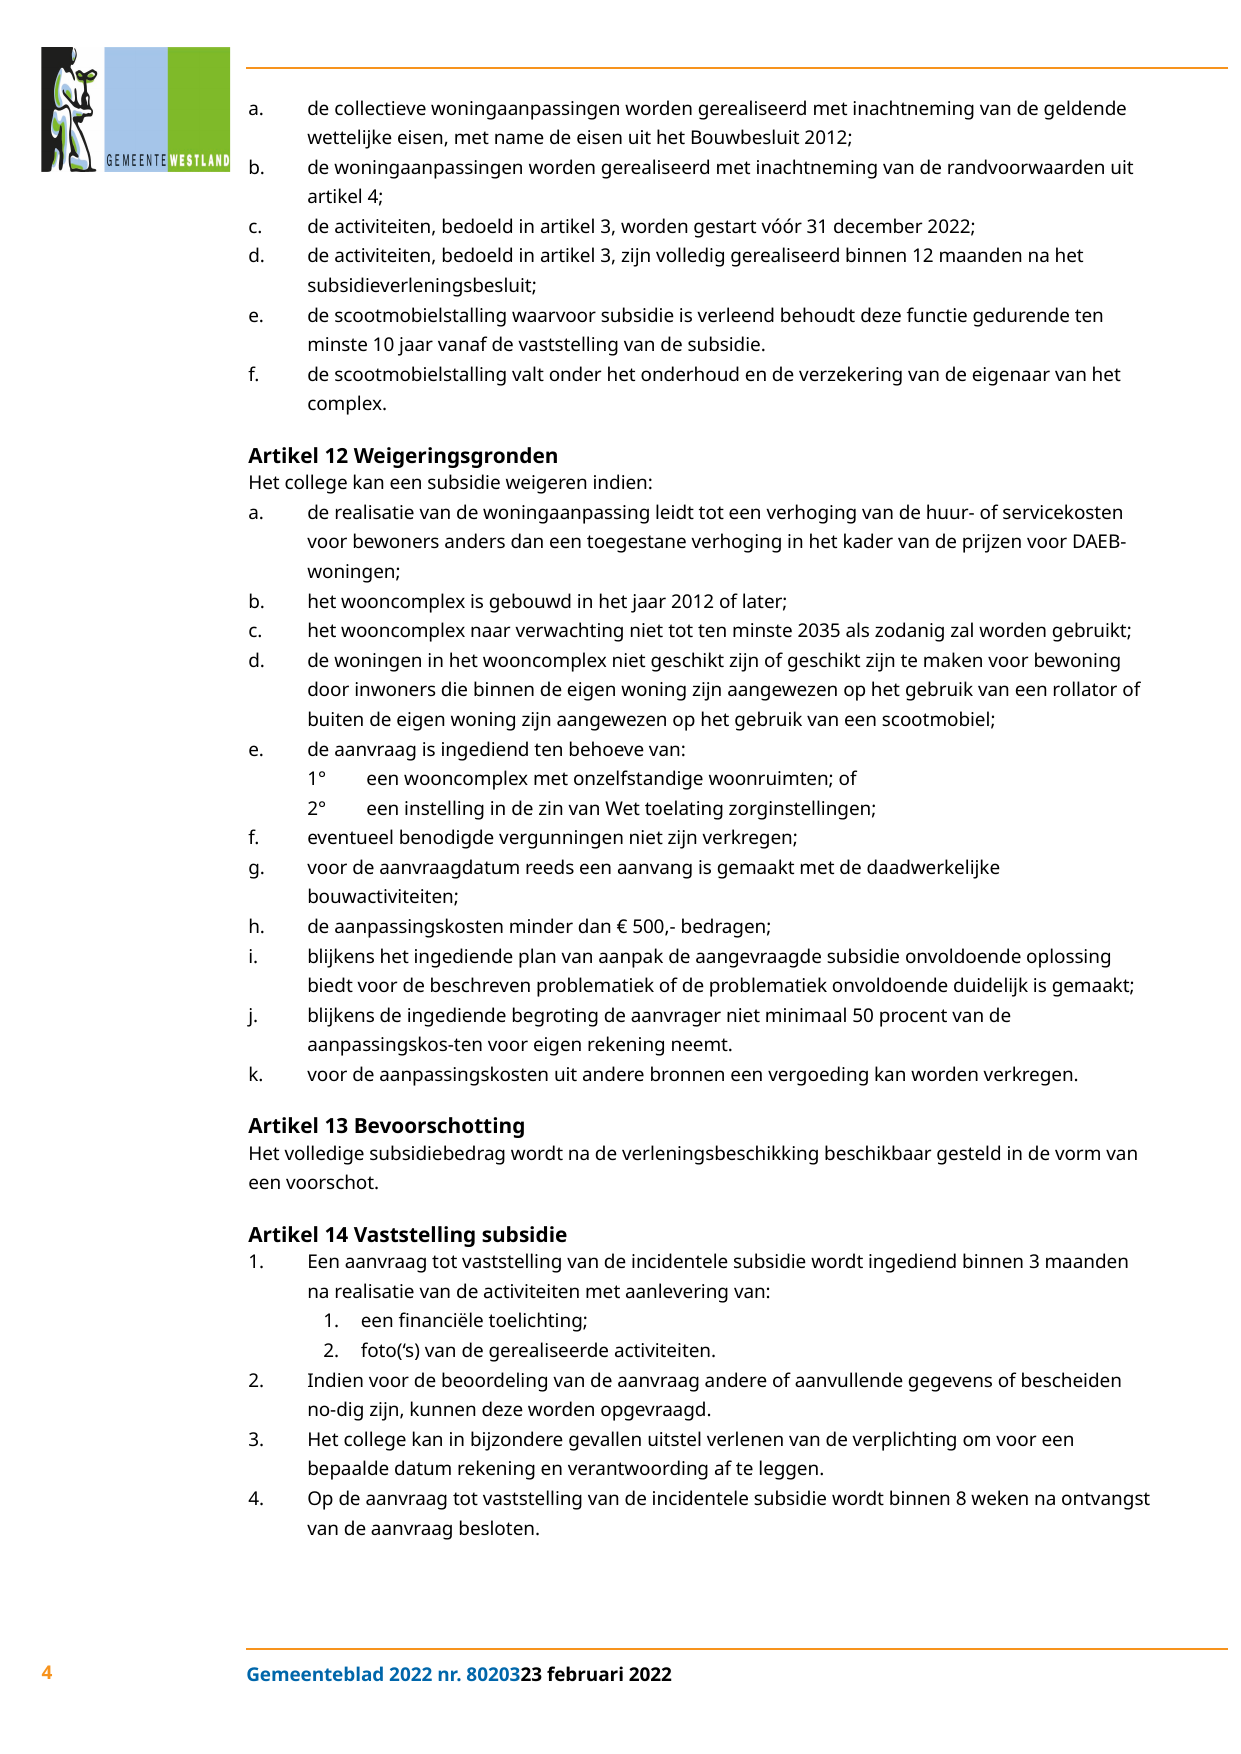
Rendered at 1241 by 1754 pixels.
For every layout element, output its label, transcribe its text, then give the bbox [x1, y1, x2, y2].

list Een aanvraag tot vaststelling van de incidentele subsidie wordt ingediend binnen 3 maanden na realisatie van de activiteiten met aanlevering van: [248, 1248, 1152, 1304]
list de activiteiten, bedoeld in artikel 3, worden gestart vóór 31 december 2022; [248, 213, 1152, 239]
list Op de aanvraag tot vaststelling van de incidentele subsidie wordt binnen 8 weken na ontvangst van de aanvraag besloten. [248, 1485, 1152, 1540]
list blijkens de ingediende begroting de aanvrager niet minimaal 50 procent van de aanpassingskos-ten voor eigen rekening neemt. [248, 1002, 1152, 1057]
list de woningen in het wooncomplex niet geschikt zijn of geschikt zijn te maken voor bewoning door inwoners die binnen de eigen woning zijn aangewezen op het gebruik van een rollator of buiten de eigen woning zijn aangewezen op het gebruik van een scootmobiel; [248, 647, 1152, 732]
list de collectieve woningaanpassingen worden gerealiseerd met inachtneming van de geldende wettelijke eisen, met name de eisen uit het Bouwbesluit 2012; [248, 95, 1152, 150]
list eventueel benodigde vergunningen niet zijn verkregen; [248, 824, 1152, 850]
text Artikel 13 Bevoorschotting [248, 1112, 1152, 1140]
list een financiële toelichting; [323, 1308, 1152, 1333]
list foto(‘s) van de gerealiseerde activiteiten. [323, 1337, 1152, 1363]
list de aanvraag is ingediend ten behoeve van: [248, 736, 1152, 761]
list het wooncomplex naar verwachting niet tot ten minste 2035 als zodanig zal worden gebruikt; [248, 617, 1152, 643]
list voor de aanvraagdatum reeds een aanvang is gemaakt met de daadwerkelijke bouwactiviteiten; [248, 854, 1152, 909]
list een wooncomplex met onzelfstandige woonruimten; of [307, 765, 1152, 791]
list een instelling in de zin van Wet toelating zorginstellingen; [307, 795, 1152, 821]
picture [41, 47, 231, 172]
text Het college kan een subsidie weigeren indien: [248, 469, 1152, 495]
list het wooncomplex is gebouwd in het jaar 2012 of later; [248, 588, 1152, 613]
list de activiteiten, bedoeld in artikel 3, zijn volledig gerealiseerd binnen 12 maanden na het subsidieverleningsbesluit; [248, 243, 1152, 298]
list voor de aanpassingskosten uit andere bronnen een vergoeding kan worden verkregen. [248, 1061, 1152, 1087]
text Artikel 14 Vaststelling subsidie [248, 1220, 1152, 1248]
list Het college kan in bijzondere gevallen uitstel verlenen van de verplichting om voor een bepaalde datum rekening en verantwoording af te leggen. [248, 1426, 1152, 1481]
text Het volledige subsidiebedrag wordt na de verleningsbeschikking beschikbaar gesteld in de vorm van een voorschot. [248, 1140, 1152, 1195]
text Artikel 12 Weigeringsgronden [248, 441, 1152, 469]
list de scootmobielstalling waarvoor subsidie is verleend behoudt deze functie gedurende ten minste 10 jaar vanaf de vaststelling van de subsidie. [248, 302, 1152, 357]
list de aanpassingskosten minder dan € 500,- bedragen; [248, 913, 1152, 939]
list blijkens het ingediende plan van aanpak de aangevraagde subsidie onvoldoende oplossing biedt voor de beschreven problematiek of de problematiek onvoldoende duidelijk is gemaakt; [248, 943, 1152, 998]
list de scootmobielstalling valt onder het onderhoud en de verzekering van de eigenaar van het complex. [248, 361, 1152, 416]
list de realisatie van de woningaanpassing leidt tot een verhoging van de huur- of servicekosten voor bewoners anders dan een toegestane verhoging in het kader van de prijzen voor DAEB-woningen; [248, 499, 1152, 584]
list Indien voor de beoordeling van de aanvraag andere of aanvullende gegevens of bescheiden no-dig zijn, kunnen deze worden opgevraagd. [248, 1367, 1152, 1422]
list de woningaanpassingen worden gerealiseerd met inachtneming van de randvoorwaarden uit artikel 4; [248, 154, 1152, 209]
